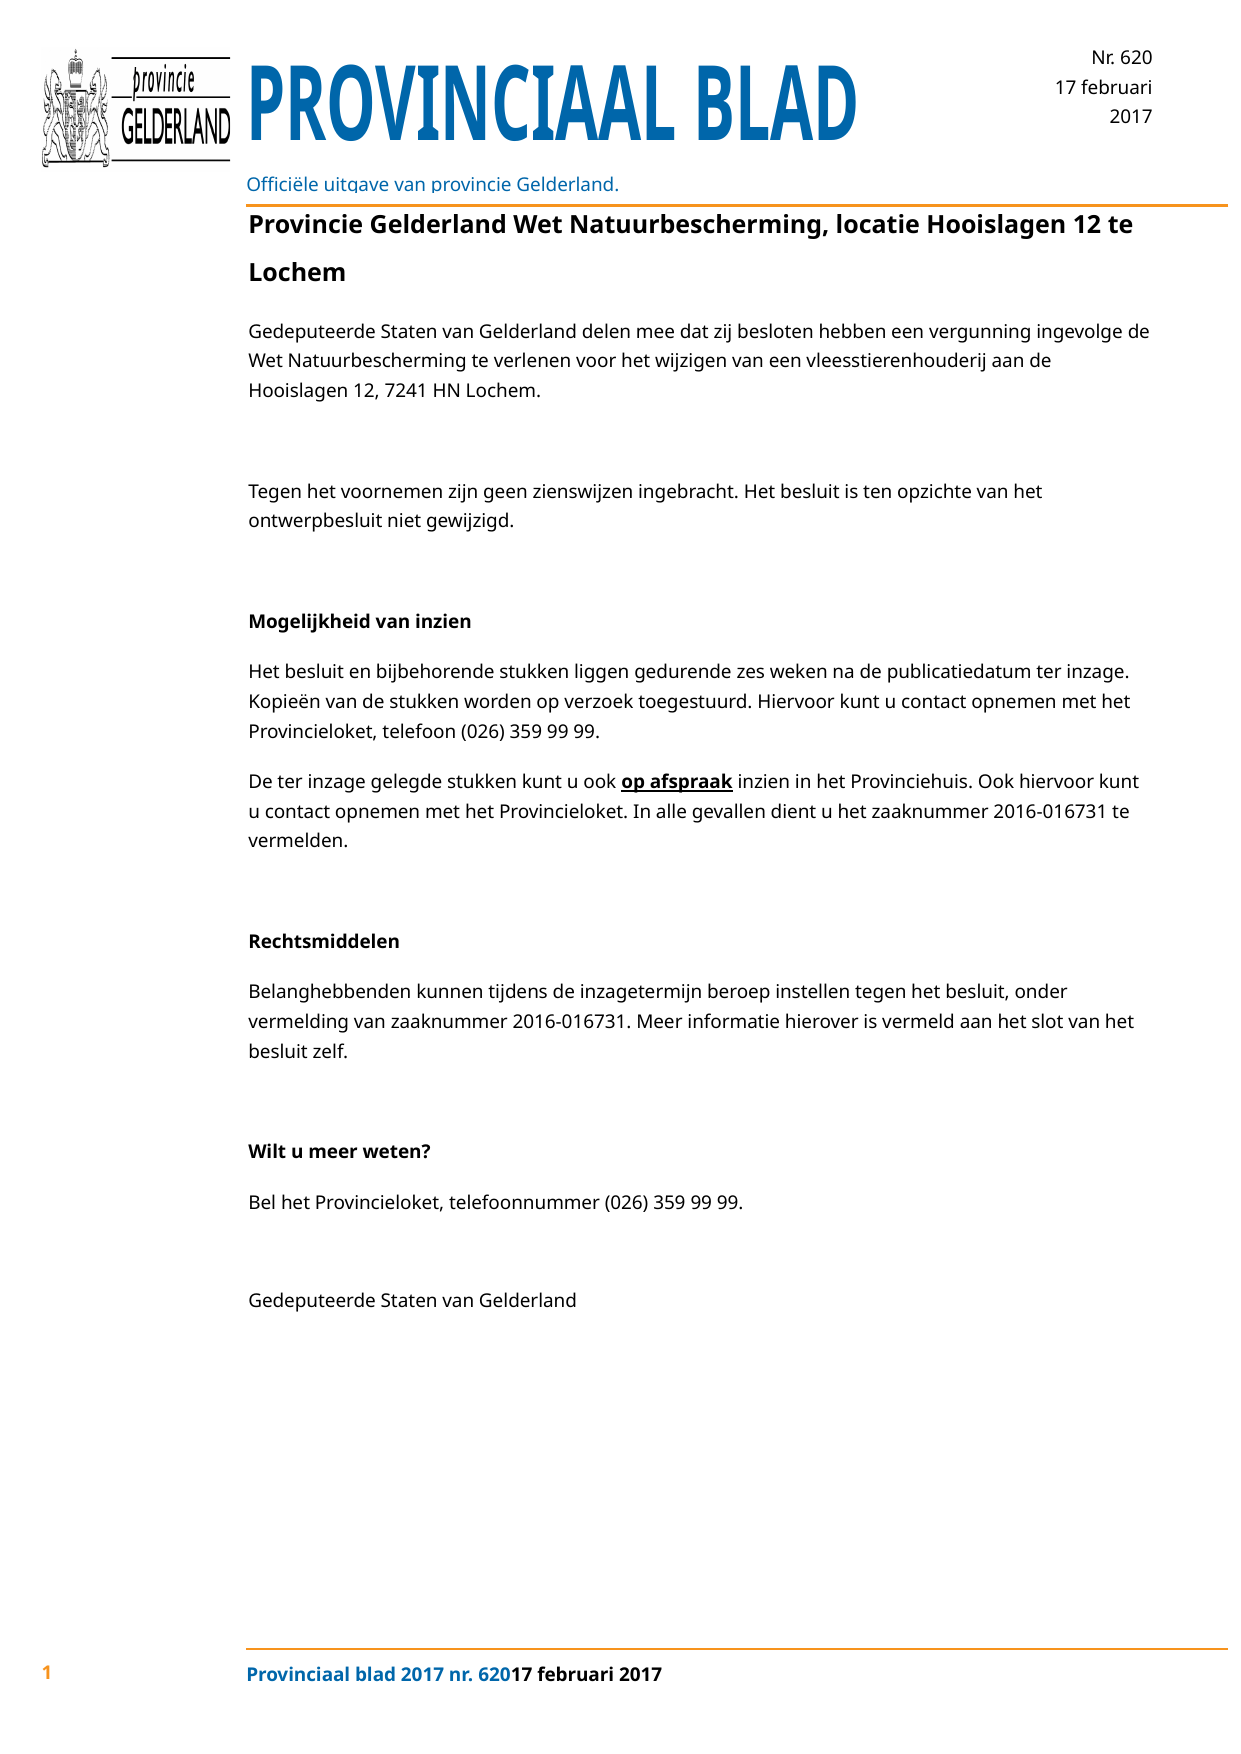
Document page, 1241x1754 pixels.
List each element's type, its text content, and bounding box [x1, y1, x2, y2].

text De ter inzage gelegde stukken kunt u ook op afspraak inzien in het Provinciehuis. Ook hiervoor kunt u contact opnemen met het Provincieloket. In alle gevallen dient u het zaaknummer 2016-016731 te vermelden. [248, 768, 1152, 853]
text Wilt u meer weten? [248, 1139, 1152, 1164]
text Het besluit en bijbehorende stukken liggen gedurende zes weken na de publicatiedatum ter inzage. Kopieën van de stukken worden op verzoek toegestuurd. Hiervoor kunt u contact opnemen met het Provincieloket, telefoon (026) 359 99 99. [248, 659, 1152, 744]
text Belanghebbenden kunnen tijdens de inzagetermijn beroep instellen tegen het besluit, onder vermelding van zaaknummer 2016-016731. Meer informatie hierover is vermeld aan het slot van het besluit zelf. [248, 979, 1152, 1064]
text Provincie Gelderland Wet Natuurbescherming, locatie Hooislagen 12 te Lochem [248, 207, 1152, 288]
text Gedeputeerde Staten van Gelderland [248, 1287, 1152, 1313]
text Bel het Provincieloket, telefoonnummer (026) 359 99 99. [248, 1189, 1152, 1215]
text Tegen het voornemen zijn geen zienswijzen ingebracht. Het besluit is ten opzichte van het ontwerpbesluit niet gewijzigd. [248, 478, 1152, 533]
picture [41, 47, 231, 172]
text Mogelijkheid van inzien [248, 608, 1152, 634]
text Gedeputeerde Staten van Gelderland delen mee dat zij besloten hebben een vergunning ingevolge de Wet Natuurbescherming te verlenen voor het wijzigen van een vleesstierenhouderij aan de Hooislagen 12, 7241 HN Lochem. [248, 318, 1152, 403]
text Rechtsmiddelen [248, 928, 1152, 954]
